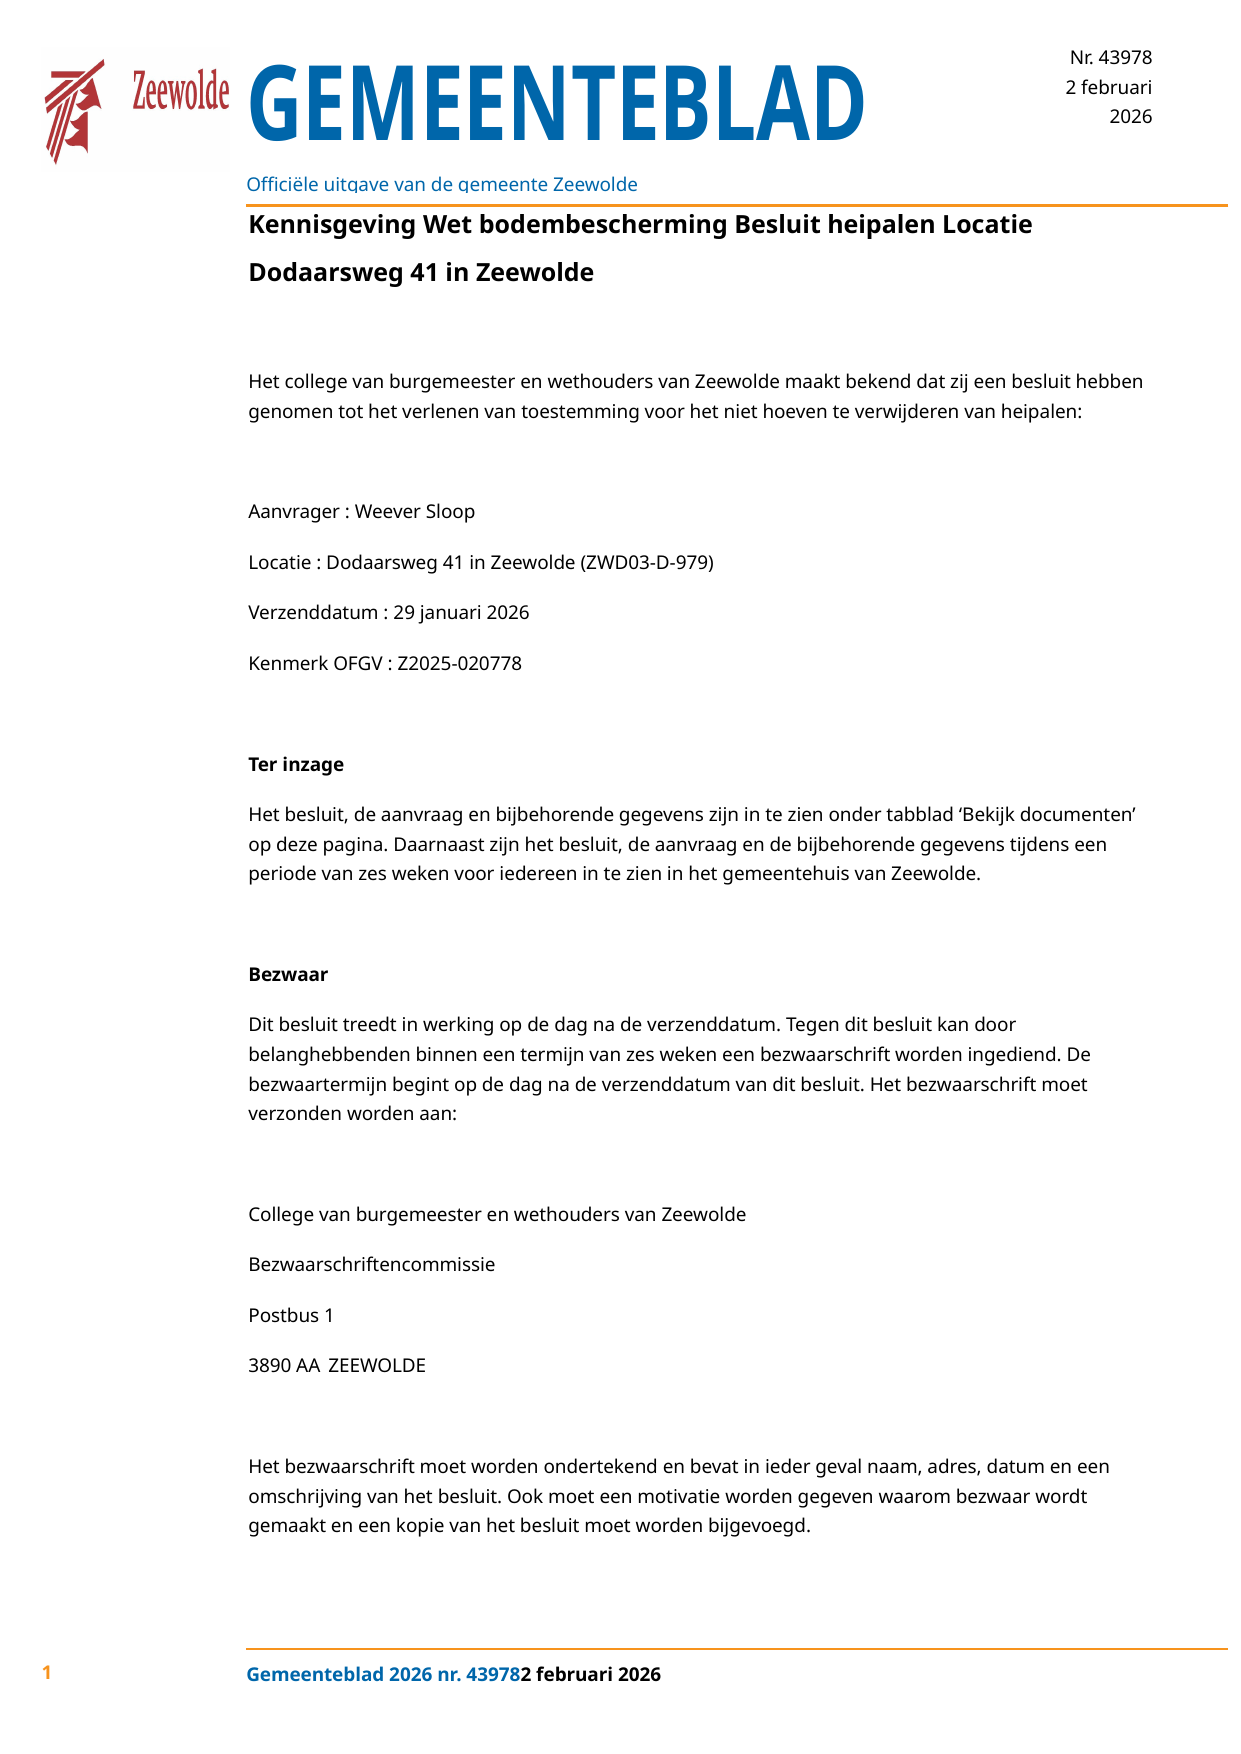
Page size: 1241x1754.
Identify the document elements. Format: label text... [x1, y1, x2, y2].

text Verzenddatum : 29 januari 2026 [248, 599, 1152, 625]
text Het college van burgemeester en wethouders van Zeewolde maakt bekend dat zij een besluit hebben genomen tot het verlenen van toestemming voor het niet hoeven te verwijderen van heipalen: [248, 368, 1152, 424]
text Bezwaar [248, 961, 1152, 987]
text 3890 AA ZEEWOLDE [248, 1352, 1152, 1378]
text College van burgemeester en wethouders van Zeewolde [248, 1201, 1152, 1227]
text Kennisgeving Wet bodembescherming Besluit heipalen Locatie Dodaarsweg 41 in Zeewolde [248, 207, 1152, 288]
text Locatie : Dodaarsweg 41 in Zeewolde (ZWD03-D-979) [248, 549, 1152, 575]
picture [41, 47, 231, 172]
text Aanvrager : Weever Sloop [248, 499, 1152, 524]
text Dit besluit treedt in werking op de dag na de verzenddatum. Tegen dit besluit kan door belanghebbenden binnen een termijn van zes weken een bezwaarschrift worden ingediend. De bezwaartermijn begint op de dag na de verzenddatum van dit besluit. Het bezwaarschrift moet verzonden worden aan: [248, 1012, 1152, 1126]
text Het bezwaarschrift moet worden ondertekend en bevat in ieder geval naam, adres, datum en een omschrijving van het besluit. Ook moet een motivatie worden gegeven waarom bezwaar wordt gemaakt en een kopie van het besluit moet worden bijgevoegd. [248, 1453, 1152, 1538]
text Ter inzage [248, 751, 1152, 777]
text Postbus 1 [248, 1302, 1152, 1328]
text Bezwaarschriftencommissie [248, 1252, 1152, 1277]
text Kenmerk OFGV : Z2025-020778 [248, 650, 1152, 676]
text Het besluit, de aanvraag en bijbehorende gegevens zijn in te zien onder tabblad ‘Bekijk documenten’ op deze pagina. Daarnaast zijn het besluit, de aanvraag en de bijbehorende gegevens tijdens een periode van zes weken voor iedereen in te zien in het gemeentehuis van Zeewolde. [248, 801, 1152, 886]
